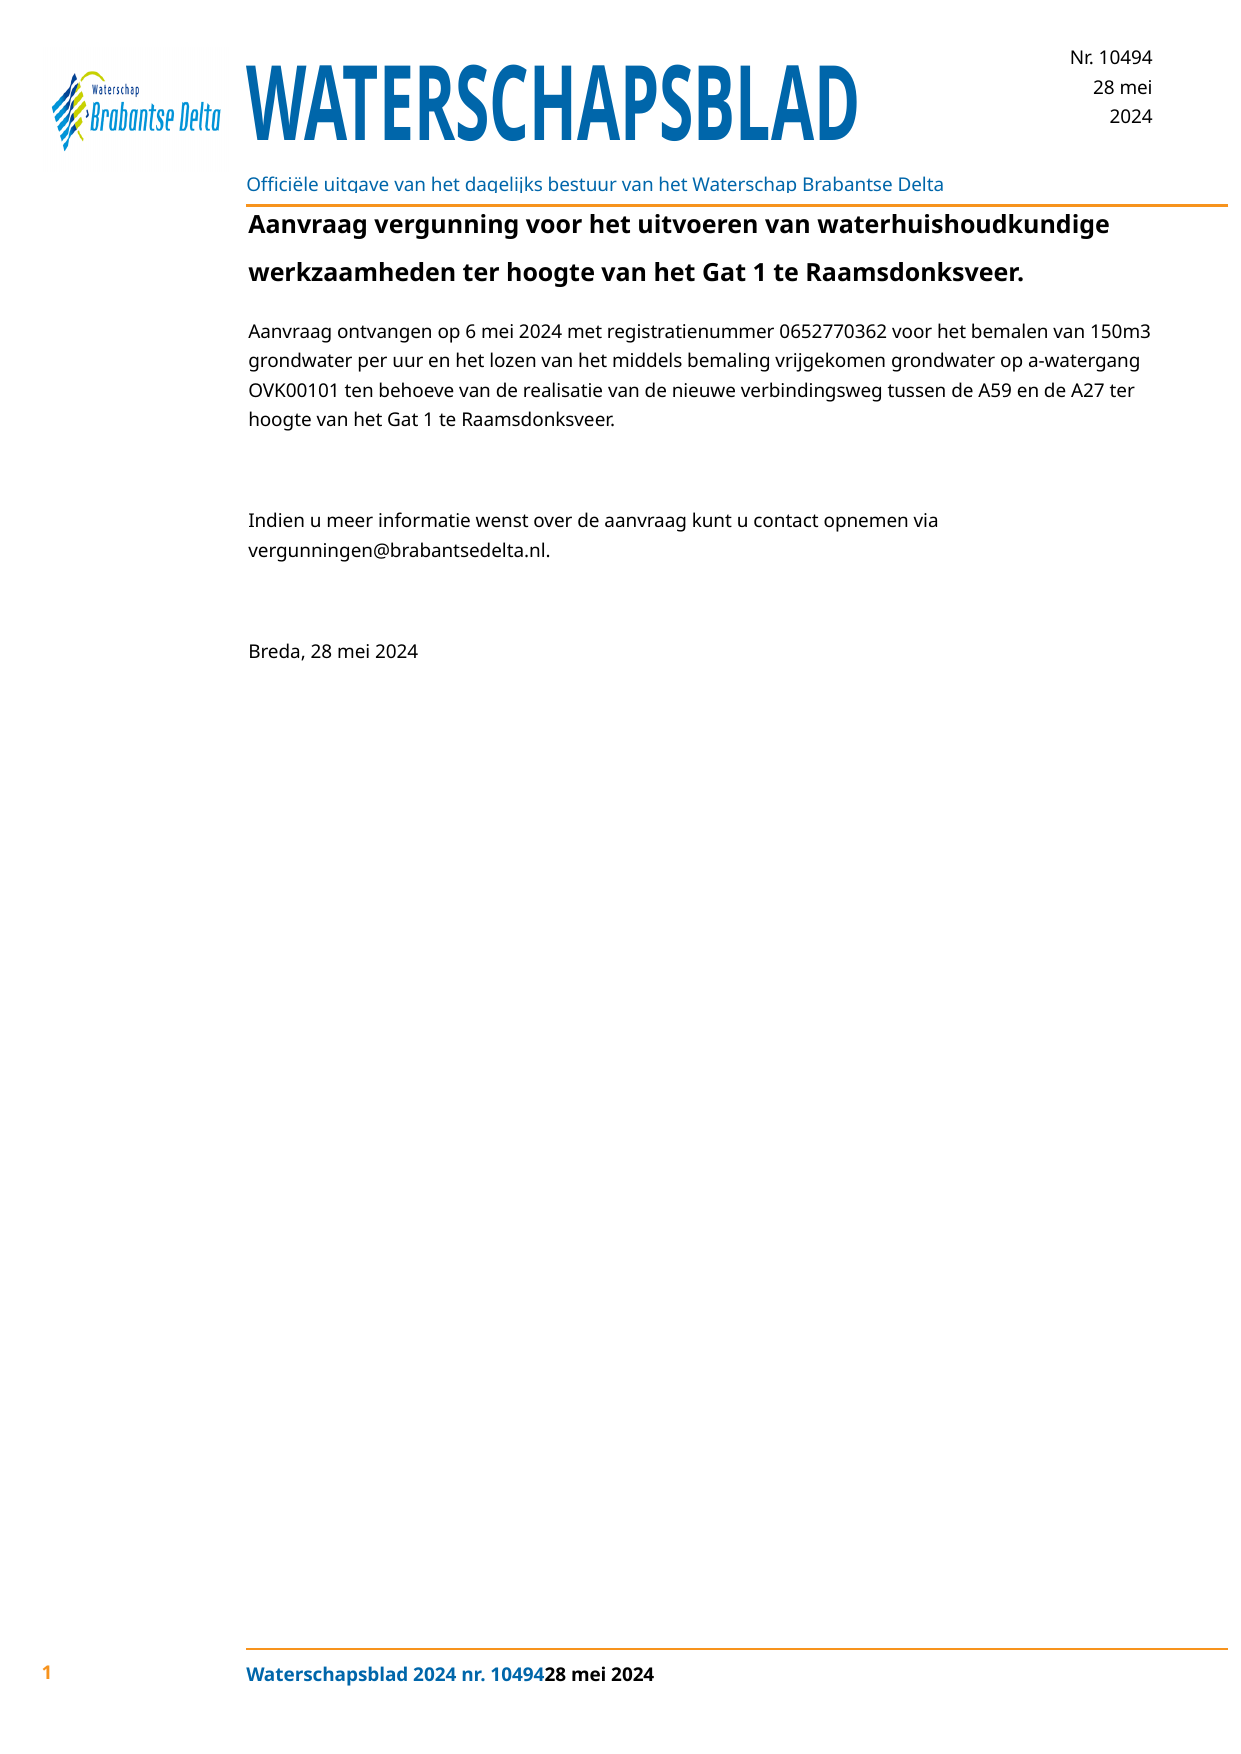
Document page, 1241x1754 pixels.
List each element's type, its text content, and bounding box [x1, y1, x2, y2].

text Aanvraag ontvangen op 6 mei 2024 met registratienummer 0652770362 voor het bemalen van 150m3 grondwater per uur en het lozen van het middels bemaling vrijgekomen grondwater op a-watergang OVK00101 ten behoeve van de realisatie van de nieuwe verbindingsweg tussen de A59 en de A27 ter hoogte van het Gat 1 te Raamsdonksveer. [248, 318, 1152, 432]
picture [41, 47, 231, 172]
text Indien u meer informatie wenst over de aanvraag kunt u contact opnemen via vergunningen@brabantsedelta.nl. [248, 507, 1152, 563]
text Aanvraag vergunning voor het uitvoeren van waterhuishoudkundige werkzaamheden ter hoogte van het Gat 1 te Raamsdonksveer. [248, 207, 1152, 288]
text Breda, 28 mei 2024 [248, 638, 1152, 664]
